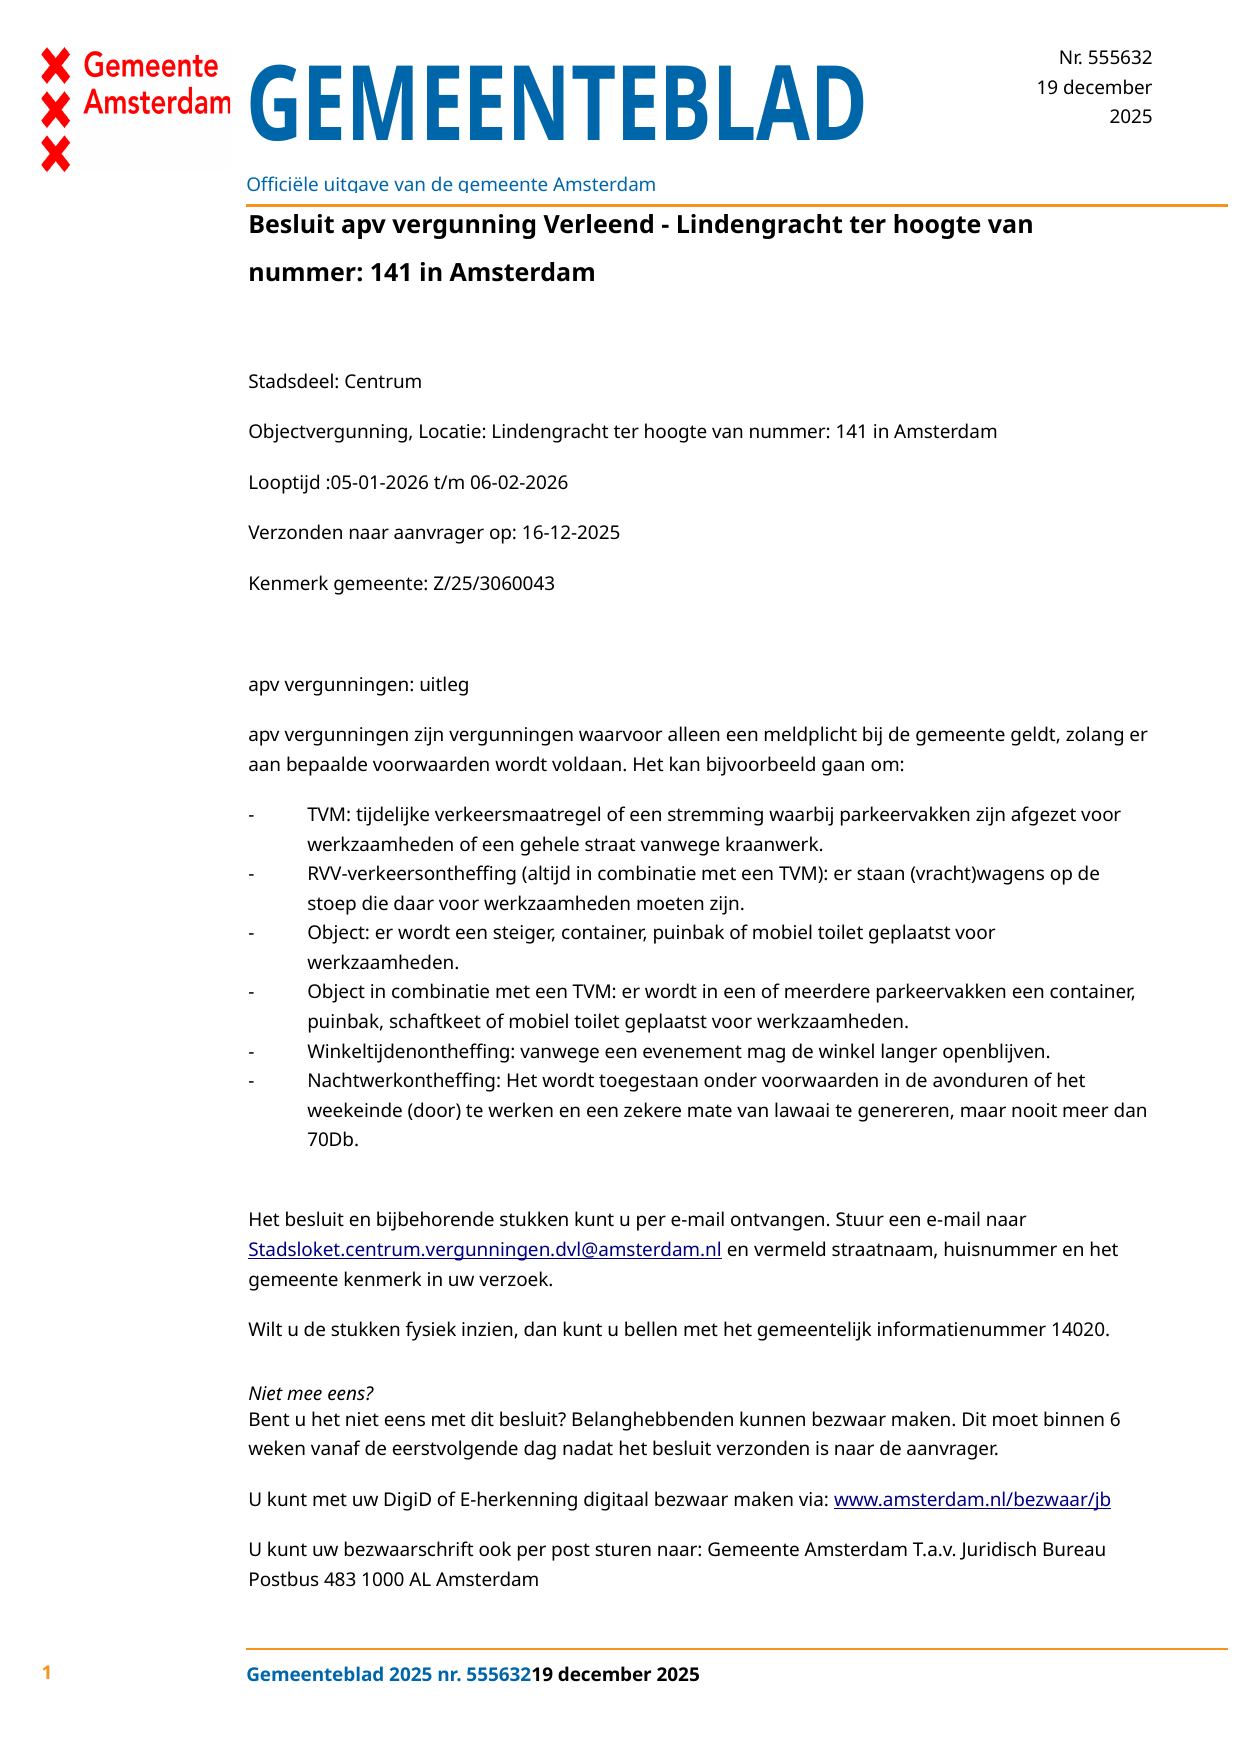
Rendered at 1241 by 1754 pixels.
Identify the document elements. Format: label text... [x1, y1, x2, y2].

list Object: er wordt een steiger, container, puinbak of mobiel toilet geplaatst voor werkzaamheden. [248, 919, 1152, 975]
text Objectvergunning, Locatie: Lindengracht ter hoogte van nummer: 141 in Amsterdam [248, 419, 1152, 444]
text Kenmerk gemeente: Z/25/3060043 [248, 570, 1152, 596]
text Looptijd :05-01-2026 t/m 06-02-2026 [248, 469, 1152, 495]
list RVV-verkeersontheffing (altijd in combinatie met een TVM): er staan (vracht)wagens op de stoep die daar voor werkzaamheden moeten zijn. [248, 860, 1152, 916]
text Stadsdeel: Centrum [248, 368, 1152, 394]
text Bent u het niet eens met dit besluit? Belanghebbenden kunnen bezwaar maken. Dit moet binnen 6 weken vanaf de eerstvolgende dag nadat het besluit verzonden is naar de aanvrager. [248, 1406, 1152, 1461]
text Wilt u de stukken fysiek inzien, dan kunt u bellen met het gemeentelijk informatienummer 14020. [248, 1316, 1152, 1342]
text Niet mee eens? [248, 1380, 1152, 1406]
list Nachtwerkontheffing: Het wordt toegestaan onder voorwaarden in de avonduren of het weekeinde (door) te werken en een zekere mate van lawaai te genereren, maar nooit meer dan 70Db. [248, 1067, 1152, 1152]
picture [41, 47, 231, 172]
text Het besluit en bijbehorende stukken kunt u per e-mail ontvangen. Stuur een e-mail naar Stadsloket.centrum.vergunningen.dvl@amsterdam.nl en vermeld straatnaam, huisnummer en het gemeente kenmerk in uw verzoek. [248, 1207, 1152, 1292]
text Verzonden naar aanvrager op: 16-12-2025 [248, 519, 1152, 545]
text apv vergunningen zijn vergunningen waarvoor alleen een meldplicht bij de gemeente geldt, zolang er aan bepaalde voorwaarden wordt voldaan. Het kan bijvoorbeeld gaan om: [248, 721, 1152, 777]
text U kunt met uw DigiD of E-herkenning digitaal bezwaar maken via: www.amsterdam.nl/bezwaar/jb [248, 1486, 1152, 1512]
text Besluit apv vergunning Verleend - Lindengracht ter hoogte van nummer: 141 in Amsterdam [248, 207, 1152, 288]
list Object in combinatie met een TVM: er wordt in een of meerdere parkeervakken een container, puinbak, schaftkeet of mobiel toilet geplaatst voor werkzaamheden. [248, 979, 1152, 1034]
text apv vergunningen: uitleg [248, 671, 1152, 697]
text U kunt uw bezwaarschrift ook per post sturen naar: Gemeente Amsterdam T.a.v. Juridisch Bureau Postbus 483 1000 AL Amsterdam [248, 1536, 1152, 1592]
list Winkeltijdenontheffing: vanwege een evenement mag de winkel langer openblijven. [248, 1038, 1152, 1064]
list TVM: tijdelijke verkeersmaatregel of een stremming waarbij parkeervakken zijn afgezet voor werkzaamheden of een gehele straat vanwege kraanwerk. [248, 801, 1152, 857]
